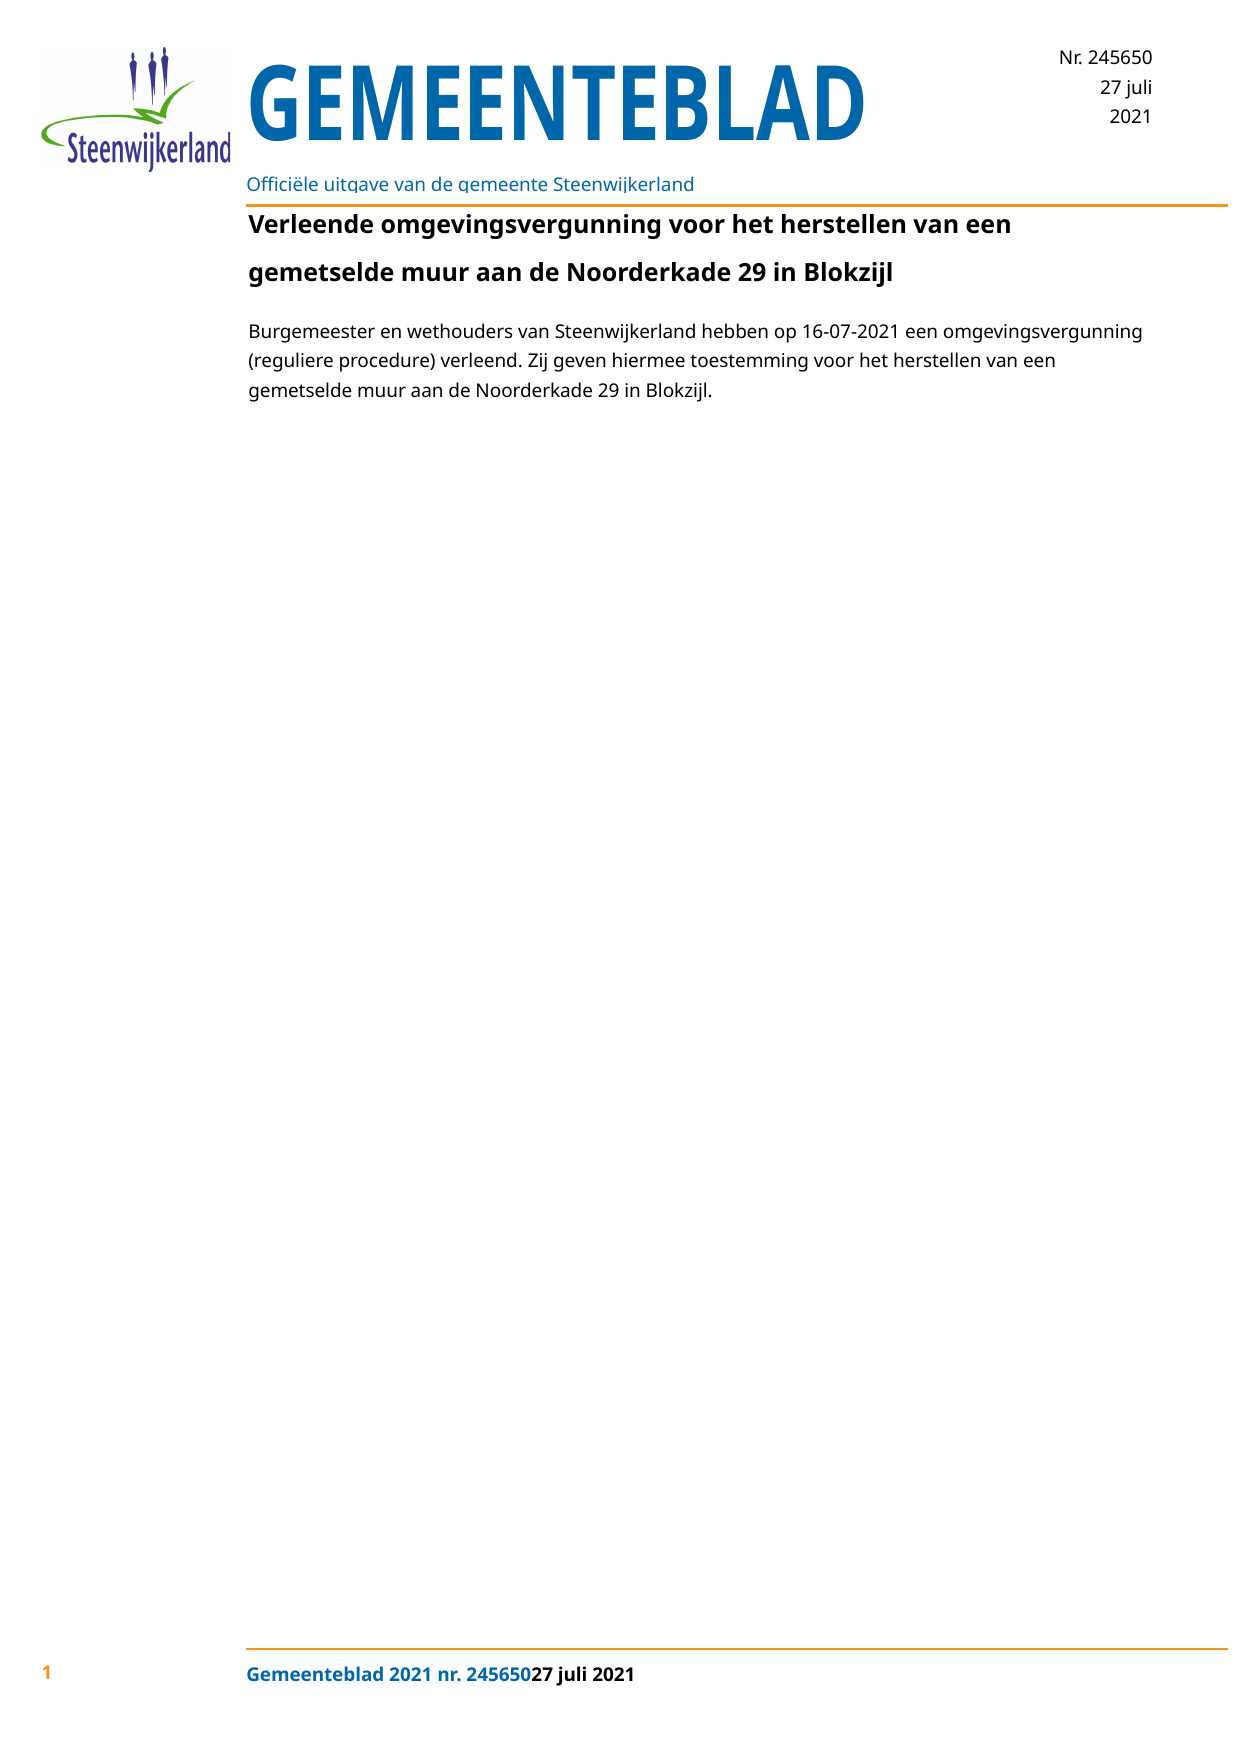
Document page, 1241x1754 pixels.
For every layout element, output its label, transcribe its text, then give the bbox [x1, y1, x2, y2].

picture [41, 47, 231, 172]
text Verleende omgevingsvergunning voor het herstellen van een gemetselde muur aan de Noorderkade 29 in Blokzijl [248, 207, 1152, 288]
text Burgemeester en wethouders van Steenwijkerland hebben op 16-07-2021 een omgevingsvergunning (reguliere procedure) verleend. Zij geven hiermee toestemming voor het herstellen van een gemetselde muur aan de Noorderkade 29 in Blokzijl. [248, 318, 1152, 403]
